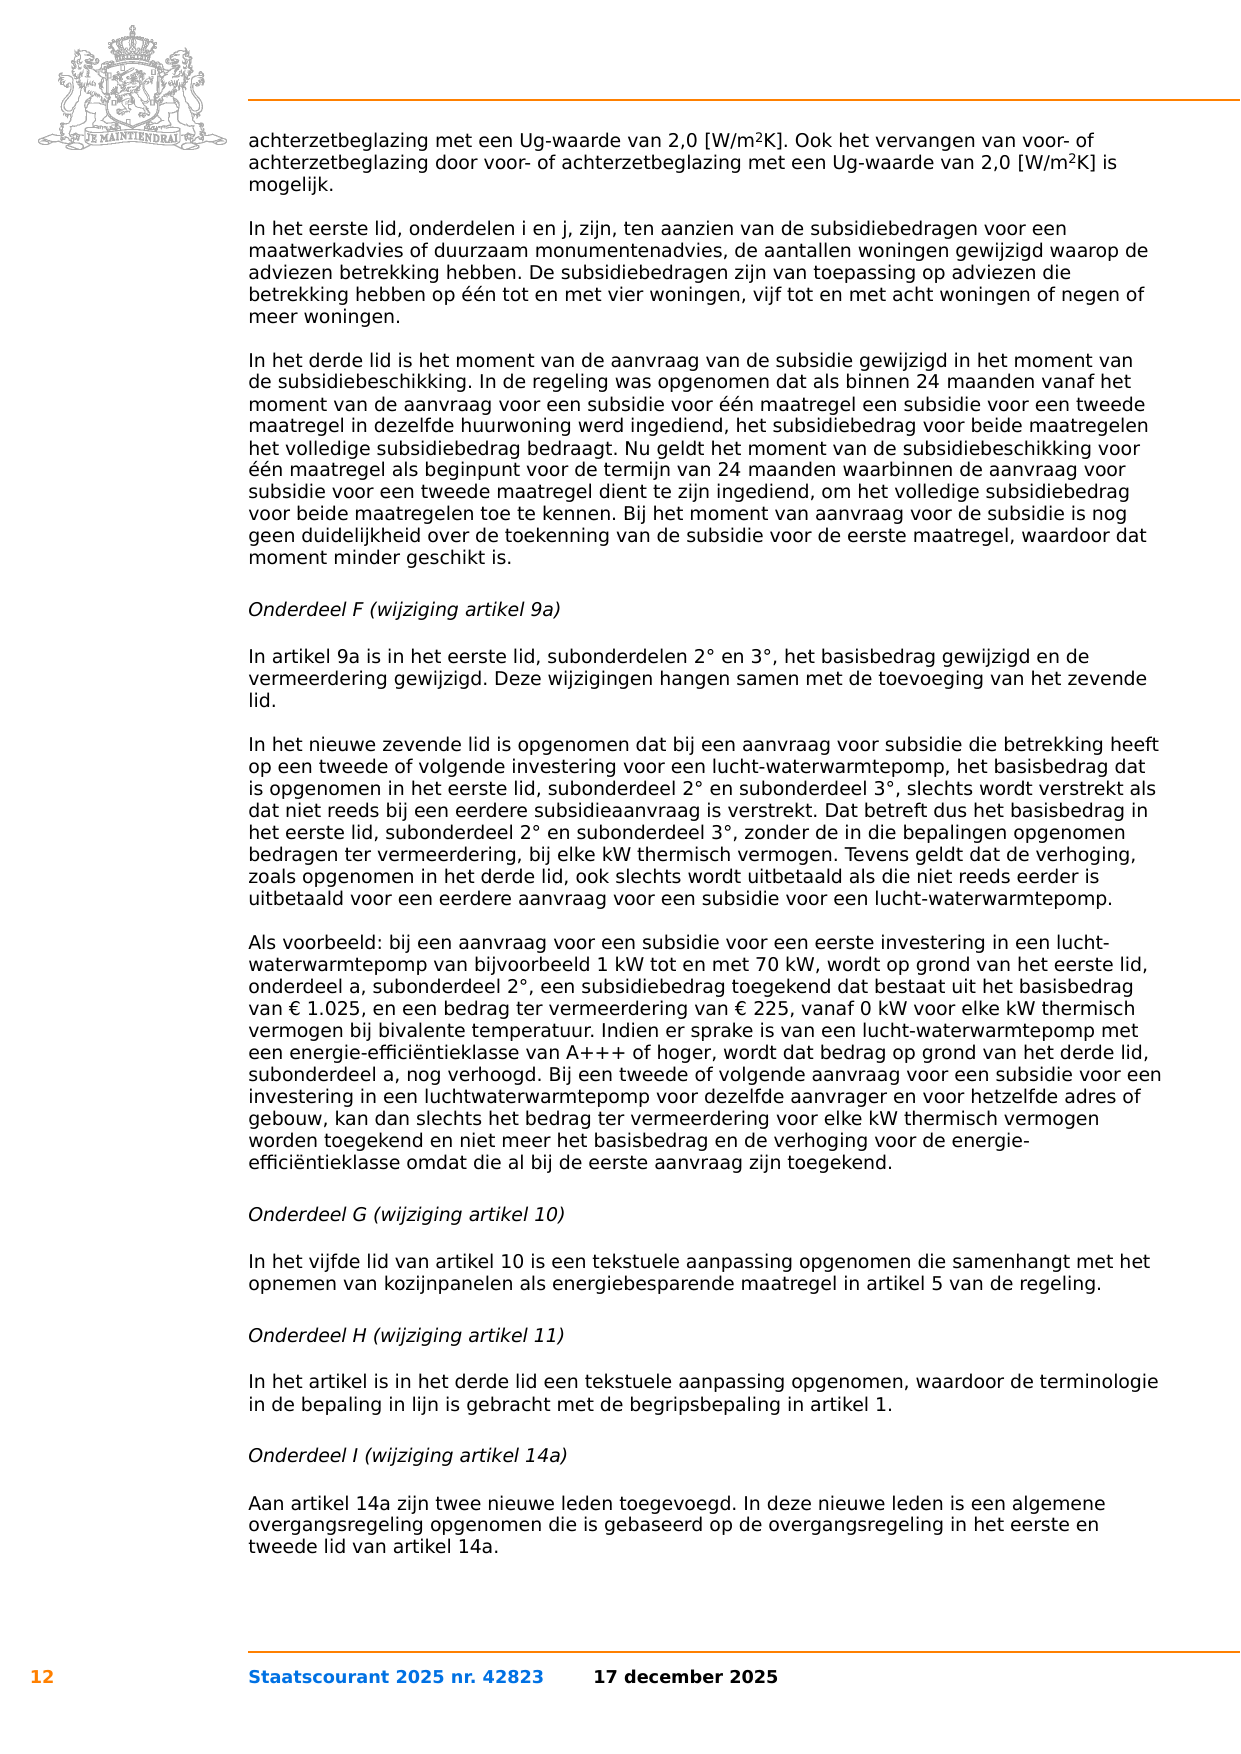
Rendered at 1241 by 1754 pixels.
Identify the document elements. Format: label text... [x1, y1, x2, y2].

subtitle Onderdeel G (wijziging artikel 10) [248, 1203, 1163, 1226]
text Als voorbeeld: bij een aanvraag voor een subsidie voor een eerste investering in een lucht-waterwarmtepomp van bijvoorbeeld 1 kW tot en met 70 kW, wordt op grond van het eerste lid, onderdeel a, subonderdeel 2°, een subsidiebedrag toegekend dat bestaat uit het basisbedrag van € 1.025, en een bedrag ter vermeerdering van € 225, vanaf 0 kW voor elke kW thermisch vermogen bij bivalente temperatuur. Indien er sprake is van een lucht-waterwarmtepomp met een energie-efficiëntieklasse van A+++ of hoger, wordt dat bedrag op grond van het derde lid, subonderdeel a, nog verhoogd. Bij een tweede of volgende aanvraag voor een subsidie voor een investering in een luchtwaterwarmtepomp voor dezelfde aanvrager en voor hetzelfde adres of gebouw, kan dan slechts het bedrag ter vermeerdering voor elke kW thermisch vermogen worden toegekend en niet meer het basisbedrag en de verhoging voor de energie-efficiëntieklasse omdat die al bij de eerste aanvraag zijn toegekend. [248, 932, 1163, 1173]
subtitle Onderdeel H (wijziging artikel 11) [248, 1324, 1163, 1346]
text Aan artikel 14a zijn twee nieuwe leden toegevoegd. In deze nieuwe leden is een algemene overgangsregeling opgenomen die is gebaseerd op de overgangsregeling in het eerste en tweede lid van artikel 14a. [248, 1492, 1163, 1558]
picture [38, 25, 227, 150]
text In het nieuwe zevende lid is opgenomen dat bij een aanvraag voor subsidie die betrekking heeft op een tweede of volgende investering voor een lucht-waterwarmtepomp, het basisbedrag dat is opgenomen in het eerste lid, subonderdeel 2° en subonderdeel 3°, slechts wordt verstrekt als dat niet reeds bij een eerdere subsidieaanvraag is verstrekt. Dat betreft dus het basisbedrag in het eerste lid, subonderdeel 2° en subonderdeel 3°, zonder de in die bepalingen opgenomen bedragen ter vermeerdering, bij elke kW thermisch vermogen. Tevens geldt dat de verhoging, zoals opgenomen in het derde lid, ook slechts wordt uitbetaald als die niet reeds eerder is uitbetaald voor een eerdere aanvraag voor een subsidie voor een lucht-waterwarmtepomp. [248, 734, 1163, 910]
text In het derde lid is het moment van de aanvraag van de subsidie gewijzigd in het moment van de subsidiebeschikking. In de regeling was opgenomen dat als binnen 24 maanden vanaf het moment van de aanvraag voor een subsidie voor één maatregel een subsidie voor een tweede maatregel in dezelfde huurwoning werd ingediend, het subsidiebedrag voor beide maatregelen het volledige subsidiebedrag bedraagt. Nu geldt het moment van de subsidiebeschikking voor één maatregel als beginpunt voor de termijn van 24 maanden waarbinnen de aanvraag voor subsidie voor een tweede maatregel dient te zijn ingediend, om het volledige subsidiebedrag voor beide maatregelen toe te kennen. Bij het moment van aanvraag voor de subsidie is nog geen duidelijkheid over de toekenning van de subsidie voor de eerste maatregel, waardoor dat moment minder geschikt is. [248, 349, 1163, 569]
text In het vijfde lid van artikel 10 is een tekstuele aanpassing opgenomen die samenhangt met het opnemen van kozijnpanelen als energiebesparende maatregel in artikel 5 van de regeling. [248, 1251, 1163, 1294]
text In het eerste lid, onderdelen i en j, zijn, ten aanzien van de subsidiebedragen voor een maatwerkadvies of duurzaam monumentenadvies, de aantallen woningen gewijzigd waarop de adviezen betrekking hebben. De subsidiebedragen zijn van toepassing op adviezen die betrekking hebben op één tot en met vier woningen, vijf tot en met acht woningen of negen of meer woningen. [248, 218, 1163, 328]
subtitle Onderdeel F (wijziging artikel 9a) [248, 599, 1163, 621]
text achterzetbeglazing met een Ug-waarde van 2,0 [W/m2K]. Ook het vervangen van voor- of achterzetbeglazing door voor- of achterzetbeglazing met een Ug-waarde van 2,0 [W/m2K] is mogelijk. [248, 130, 1163, 196]
text In het artikel is in het derde lid een tekstuele aanpassing opgenomen, waardoor de terminologie in de bepaling in lijn is gebracht met de begripsbepaling in artikel 1. [248, 1371, 1163, 1415]
subtitle Onderdeel I (wijziging artikel 14a) [248, 1445, 1163, 1467]
text In artikel 9a is in het eerste lid, subonderdelen 2° en 3°, het basisbedrag gewijzigd en de vermeerdering gewijzigd. Deze wijzigingen hangen samen met de toevoeging van het zevende lid. [248, 646, 1163, 712]
